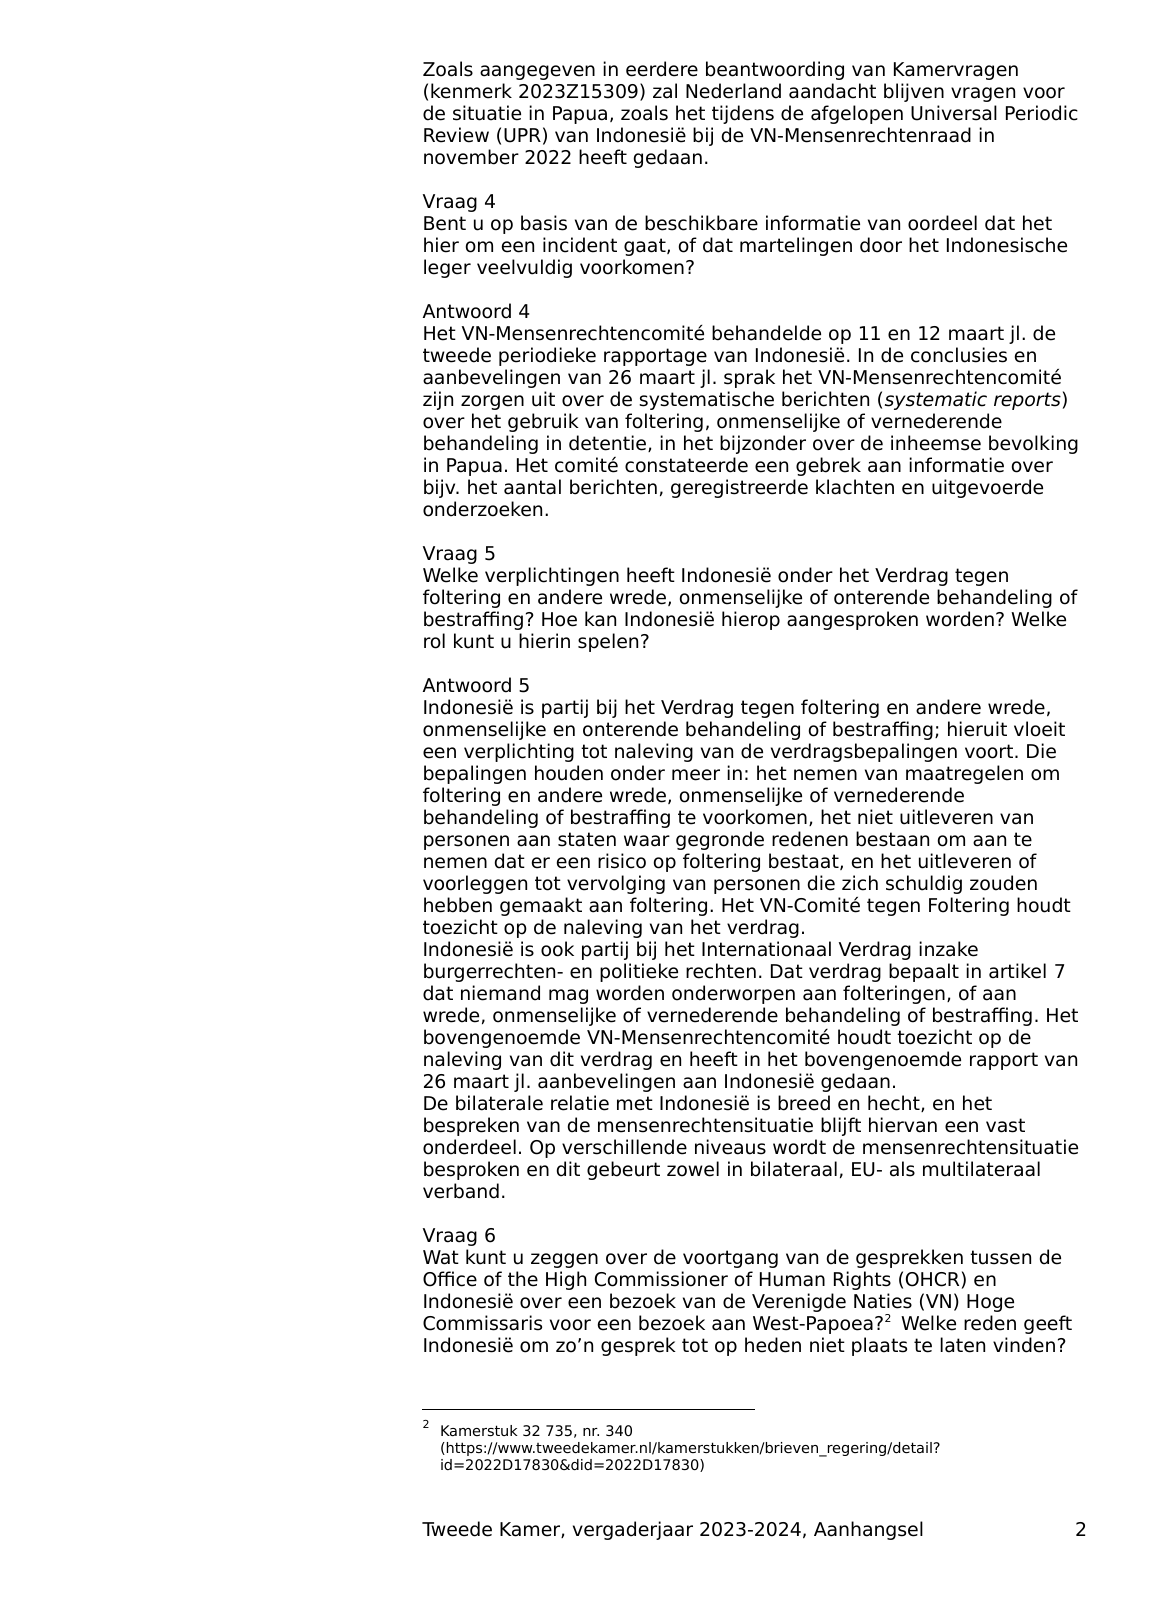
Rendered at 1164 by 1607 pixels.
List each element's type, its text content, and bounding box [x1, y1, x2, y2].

text Indonesië is ook partij bij het Internationaal Verdrag inzake burgerrechten- en politieke rechten. Dat verdrag bepaalt in artikel 7 dat niemand mag worden onderworpen aan folteringen, of aan wrede, onmenselijke of vernederende behandeling of bestraffing. Het bovengenoemde VN-Mensenrechtencomité houdt toezicht op de naleving van dit verdrag en heeft in het bovengenoemde rapport van 26 maart jl. aanbevelingen aan Indonesië gedaan. [422, 939, 1087, 1093]
text Kamerstuk 32 735, nr. 340 (https://www.tweedekamer.nl/kamerstukken/brieven_regering/detail?id=2022D17830&did=2022D17830) [422, 1418, 1087, 1474]
text Antwoord 4 [422, 301, 1087, 323]
text Antwoord 5 [422, 675, 1087, 697]
text Welke verplichtingen heeft Indonesië onder het Verdrag tegen foltering en andere wrede, onmenselijke of onterende behandeling of bestraffing? Hoe kan Indonesië hierop aangesproken worden? Welke rol kunt u hierin spelen? [422, 565, 1087, 653]
text Vraag 5 [422, 543, 1087, 565]
text Zoals aangegeven in eerdere beantwoording van Kamervragen (kenmerk 2023Z15309) zal Nederland aandacht blijven vragen voor de situatie in Papua, zoals het tijdens de afgelopen Universal Periodic Review (UPR) van Indonesië bij de VN-Mensenrechtenraad in november 2022 heeft gedaan. [422, 59, 1087, 169]
text Wat kunt u zeggen over de voortgang van de gesprekken tussen de Office of the High Commissioner of Human Rights (OHCR) en Indonesië over een bezoek van de Verenigde Naties (VN) Hoge Commissaris voor een bezoek aan West-Papoea? Welke reden geeft Indonesië om zo’n gesprek tot op heden niet plaats te laten vinden? [422, 1247, 1087, 1357]
text De bilaterale relatie met Indonesië is breed en hecht, en het bespreken van de mensenrechtensituatie blijft hiervan een vast onderdeel. Op verschillende niveaus wordt de mensenrechtensituatie besproken en dit gebeurt zowel in bilateraal, EU- als multilateraal verband. [422, 1093, 1087, 1203]
text Vraag 4 [422, 191, 1087, 213]
text Indonesië is partij bij het Verdrag tegen foltering en andere wrede, onmenselijke en onterende behandeling of bestraffing; hieruit vloeit een verplichting tot naleving van de verdragsbepalingen voort. Die bepalingen houden onder meer in: het nemen van maatregelen om foltering en andere wrede, onmenselijke of vernederende behandeling of bestraffing te voorkomen, het niet uitleveren van personen aan staten waar gegronde redenen bestaan om aan te nemen dat er een risico op foltering bestaat, en het uitleveren of voorleggen tot vervolging van personen die zich schuldig zouden hebben gemaakt aan foltering. Het VN-Comité tegen Foltering houdt toezicht op de naleving van het verdrag. [422, 697, 1087, 939]
text Vraag 6 [422, 1225, 1087, 1247]
text Bent u op basis van de beschikbare informatie van oordeel dat het hier om een incident gaat, of dat martelingen door het Indonesische leger veelvuldig voorkomen? [422, 213, 1087, 279]
text Het VN-Mensenrechtencomité behandelde op 11 en 12 maart jl. de tweede periodieke rapportage van Indonesië. In de conclusies en aanbevelingen van 26 maart jl. sprak het VN-Mensenrechtencomité zijn zorgen uit over de systematische berichten (systematic reports) over het gebruik van foltering, onmenselijke of vernederende behandeling in detentie, in het bijzonder over de inheemse bevolking in Papua. Het comité constateerde een gebrek aan informatie over bijv. het aantal berichten, geregistreerde klachten en uitgevoerde onderzoeken. [422, 323, 1087, 521]
